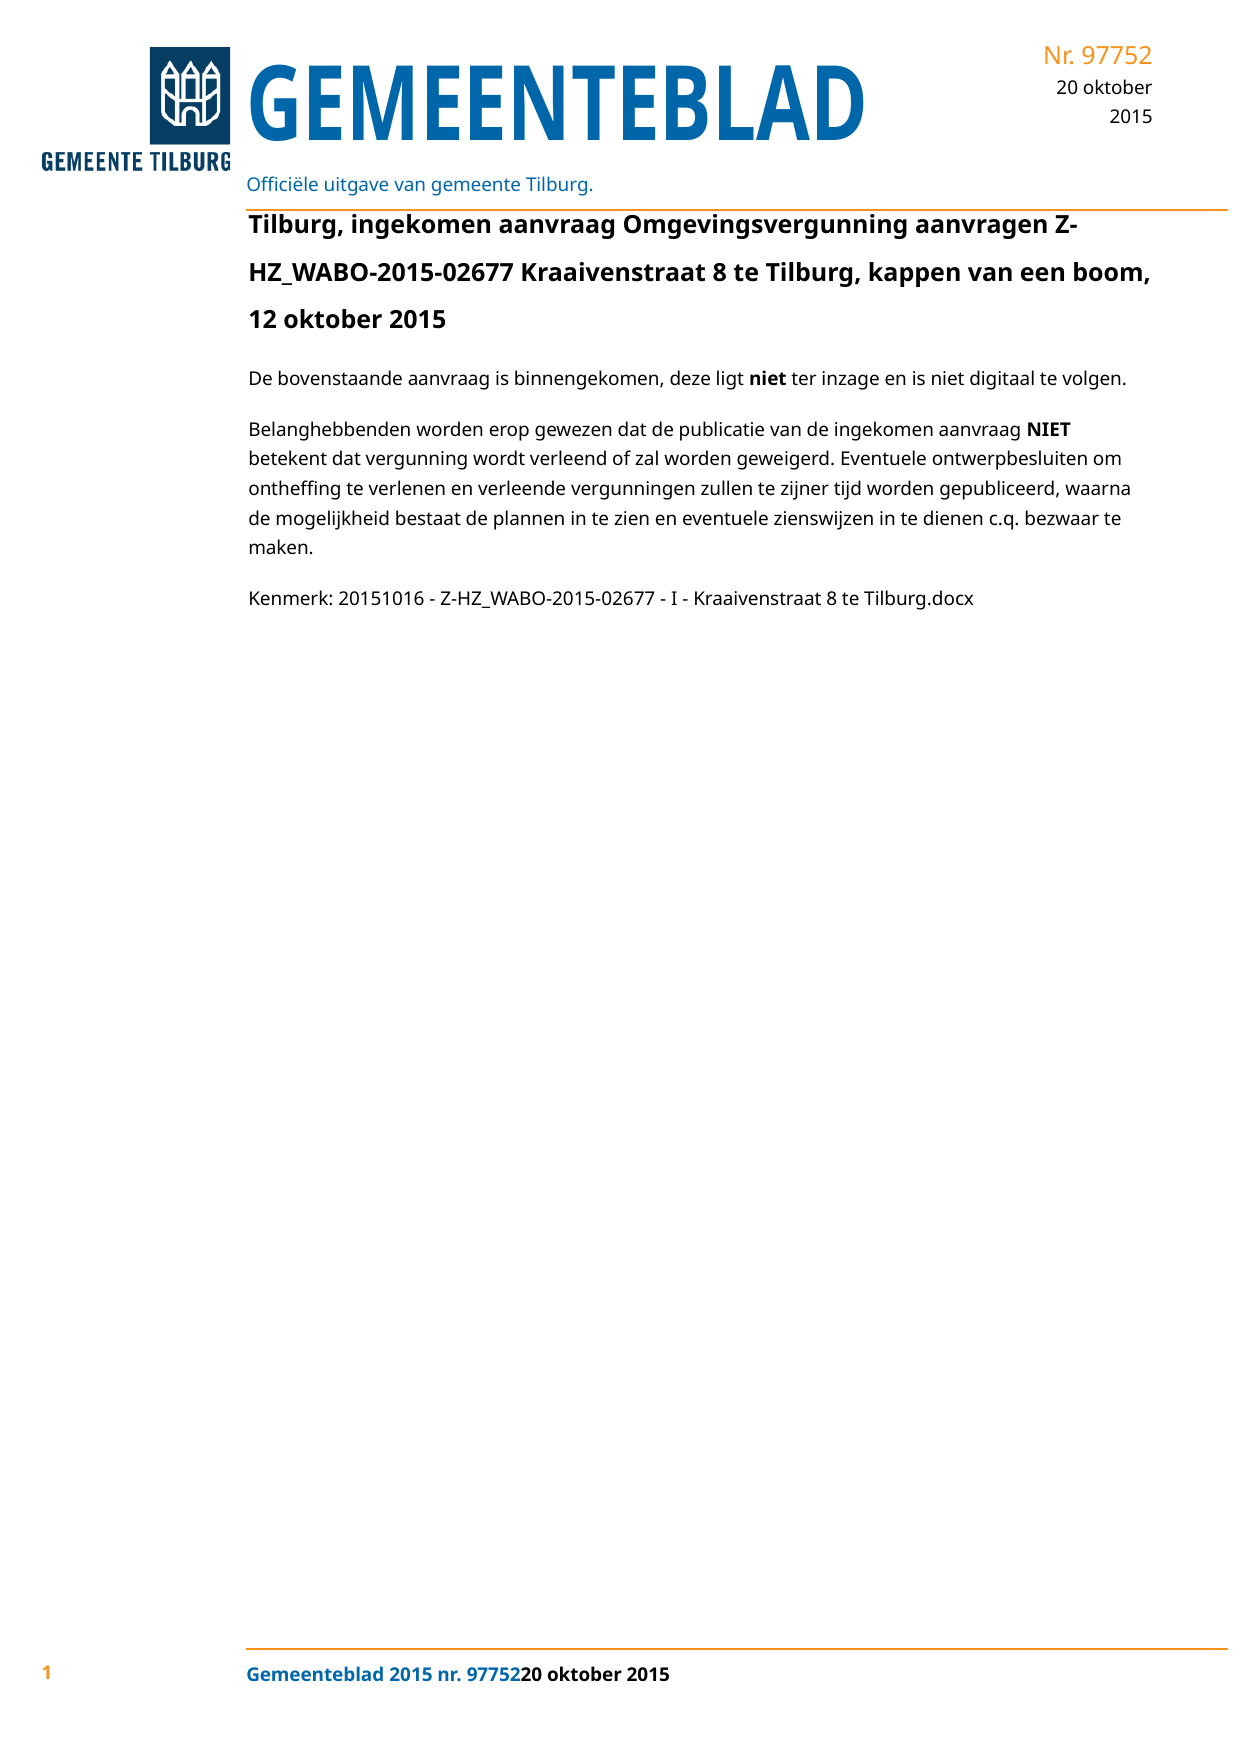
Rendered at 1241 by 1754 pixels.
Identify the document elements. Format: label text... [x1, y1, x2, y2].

text De bovenstaande aanvraag is binnengekomen, deze ligt niet ter inzage en is niet digitaal te volgen. [248, 366, 1152, 391]
text Tilburg, ingekomen aanvraag Omgevingsvergunning aanvragen Z-HZ_WABO-2015-02677 Kraaivenstraat 8 te Tilburg, kappen van een boom, 12 oktober 2015 [248, 211, 1152, 336]
picture [41, 47, 231, 172]
text Kenmerk: 20151016 - Z-HZ_WABO-2015-02677 - I - Kraaivenstraat 8 te Tilburg.docx [248, 585, 1152, 610]
text Belanghebbenden worden erop gewezen dat de publicatie van de ingekomen aanvraag NIET betekent dat vergunning wordt verleend of zal worden geweigerd. Eventuele ontwerpbesluiten om ontheffing te verlenen en verleende vergunningen zullen te zijner tijd worden gepubliceerd, waarna de mogelijkheid bestaat de plannen in te zien en eventuele zienswijzen in te dienen c.q. bezwaar te maken. [248, 416, 1152, 560]
